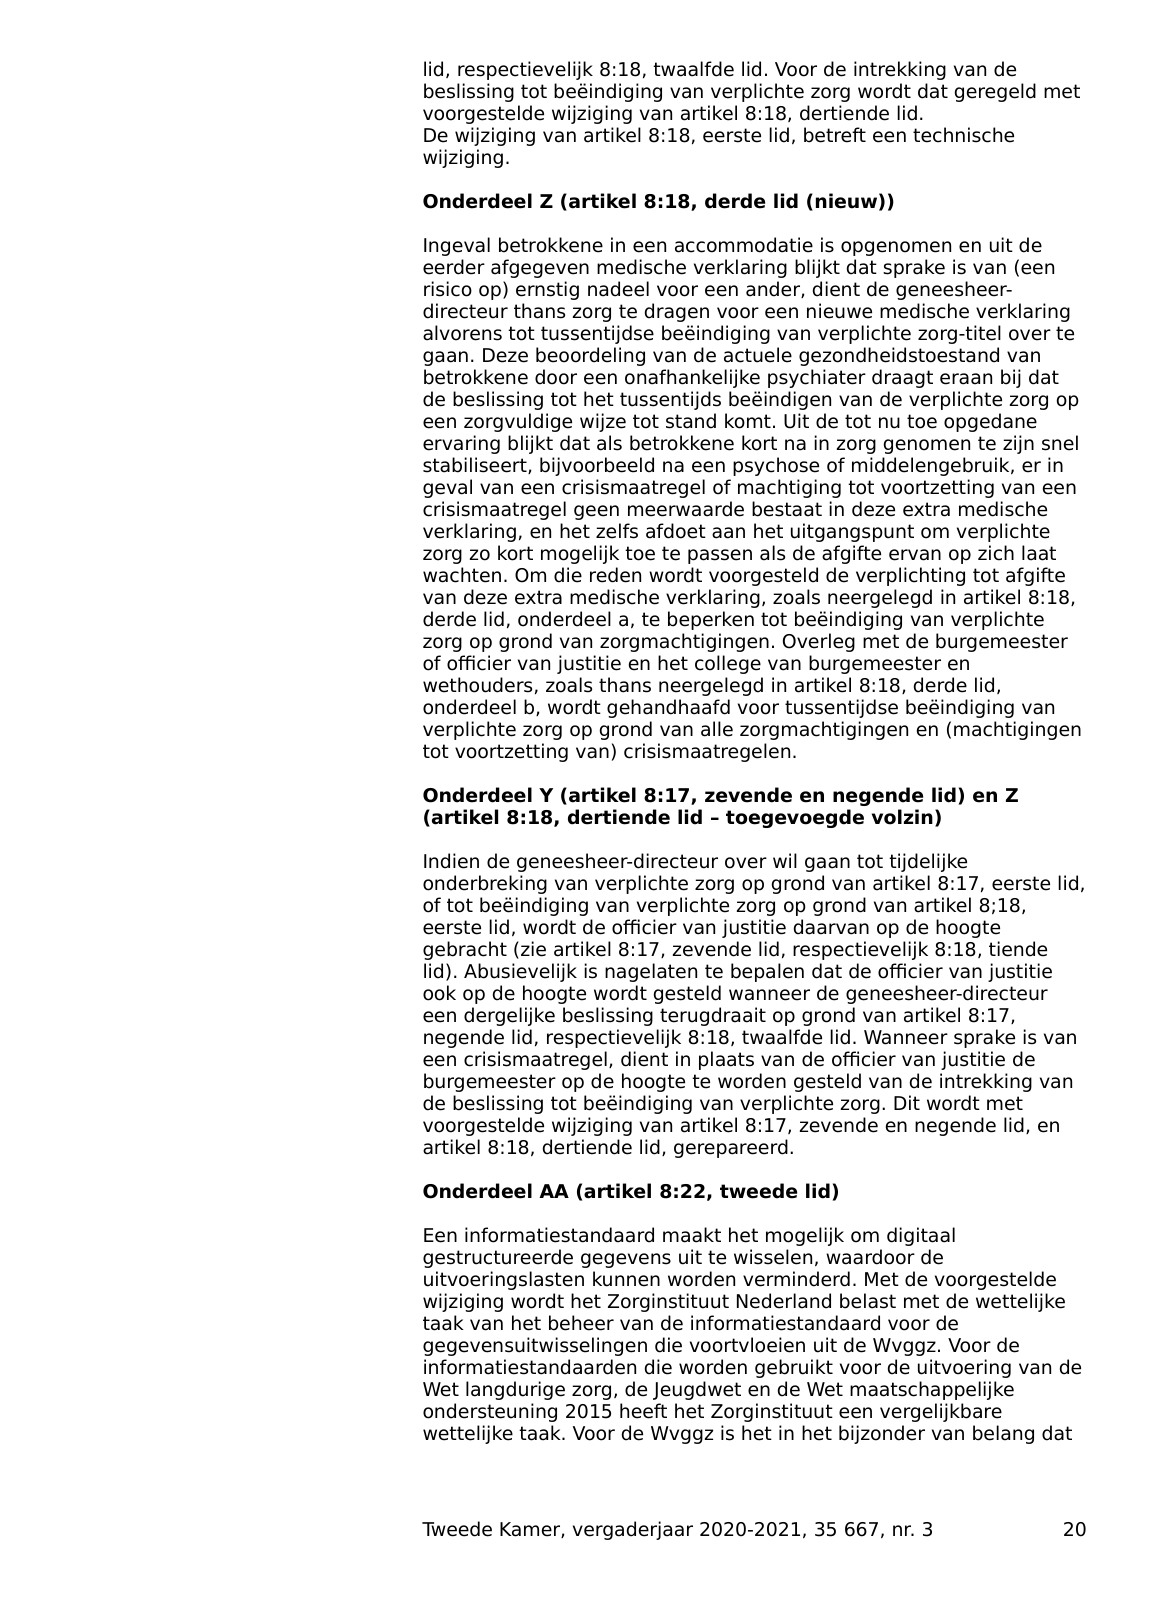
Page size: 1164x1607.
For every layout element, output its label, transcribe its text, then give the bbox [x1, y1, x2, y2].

text Indien de geneesheer-directeur over wil gaan tot tijdelijke onderbreking van verplichte zorg op grond van artikel 8:17, eerste lid, of tot beëindiging van verplichte zorg op grond van artikel 8;18, eerste lid, wordt de officier van justitie daarvan op de hoogte gebracht (zie artikel 8:17, zevende lid, respectievelijk 8:18, tiende lid). Abusievelijk is nagelaten te bepalen dat de officier van justitie ook op de hoogte wordt gesteld wanneer de geneesheer-directeur een dergelijke beslissing terugdraait op grond van artikel 8:17, negende lid, respectievelijk 8:18, twaalfde lid. Wanneer sprake is van een crisismaatregel, dient in plaats van de officier van justitie de burgemeester op de hoogte te worden gesteld van de intrekking van de beslissing tot beëindiging van verplichte zorg. Dit wordt met voorgestelde wijziging van artikel 8:17, zevende en negende lid, en artikel 8:18, dertiende lid, gerepareerd. [422, 851, 1087, 1159]
subtitle Onderdeel Z (artikel 8:18, derde lid (nieuw)) [422, 191, 1087, 213]
subtitle Onderdeel Y (artikel 8:17, zevende en negende lid) en Z (artikel 8:18, dertiende lid – toegevoegde volzin) [422, 785, 1087, 829]
text Ingeval betrokkene in een accommodatie is opgenomen en uit de eerder afgegeven medische verklaring blijkt dat sprake is van (een risico op) ernstig nadeel voor een ander, dient de geneesheer-directeur thans zorg te dragen voor een nieuwe medische verklaring alvorens tot tussentijdse beëindiging van verplichte zorg-titel over te gaan. Deze beoordeling van de actuele gezondheidstoestand van betrokkene door een onafhankelijke psychiater draagt eraan bij dat de beslissing tot het tussentijds beëindigen van de verplichte zorg op een zorgvuldige wijze tot stand komt. Uit de tot nu toe opgedane ervaring blijkt dat als betrokkene kort na in zorg genomen te zijn snel stabiliseert, bijvoorbeeld na een psychose of middelengebruik, er in geval van een crisismaatregel of machtiging tot voortzetting van een crisismaatregel geen meerwaarde bestaat in deze extra medische verklaring, en het zelfs afdoet aan het uitgangspunt om verplichte zorg zo kort mogelijk toe te passen als de afgifte ervan op zich laat wachten. Om die reden wordt voorgesteld de verplichting tot afgifte van deze extra medische verklaring, zoals neergelegd in artikel 8:18, derde lid, onderdeel a, te beperken tot beëindiging van verplichte zorg op grond van zorgmachtigingen. Overleg met de burgemeester of officier van justitie en het college van burgemeester en wethouders, zoals thans neergelegd in artikel 8:18, derde lid, onderdeel b, wordt gehandhaafd voor tussentijdse beëindiging van verplichte zorg op grond van alle zorgmachtigingen en (machtigingen tot voortzetting van) crisismaatregelen. [422, 235, 1087, 763]
text De wijziging van artikel 8:18, eerste lid, betreft een technische wijziging. [422, 125, 1087, 169]
subtitle Onderdeel AA (artikel 8:22, tweede lid) [422, 1181, 1087, 1203]
text lid, respectievelijk 8:18, twaalfde lid. Voor de intrekking van de beslissing tot beëindiging van verplichte zorg wordt dat geregeld met voorgestelde wijziging van artikel 8:18, dertiende lid. [422, 59, 1087, 125]
text Een informatiestandaard maakt het mogelijk om digitaal gestructureerde gegevens uit te wisselen, waardoor de uitvoeringslasten kunnen worden verminderd. Met de voorgestelde wijziging wordt het Zorginstituut Nederland belast met de wettelijke taak van het beheer van de informatiestandaard voor de gegevensuitwisselingen die voortvloeien uit de Wvggz. Voor de informatiestandaarden die worden gebruikt voor de uitvoering van de Wet langdurige zorg, de Jeugdwet en de Wet maatschappelijke ondersteuning 2015 heeft het Zorginstituut een vergelijkbare wettelijke taak. Voor de Wvggz is het in het bijzonder van belang dat [422, 1225, 1087, 1445]
